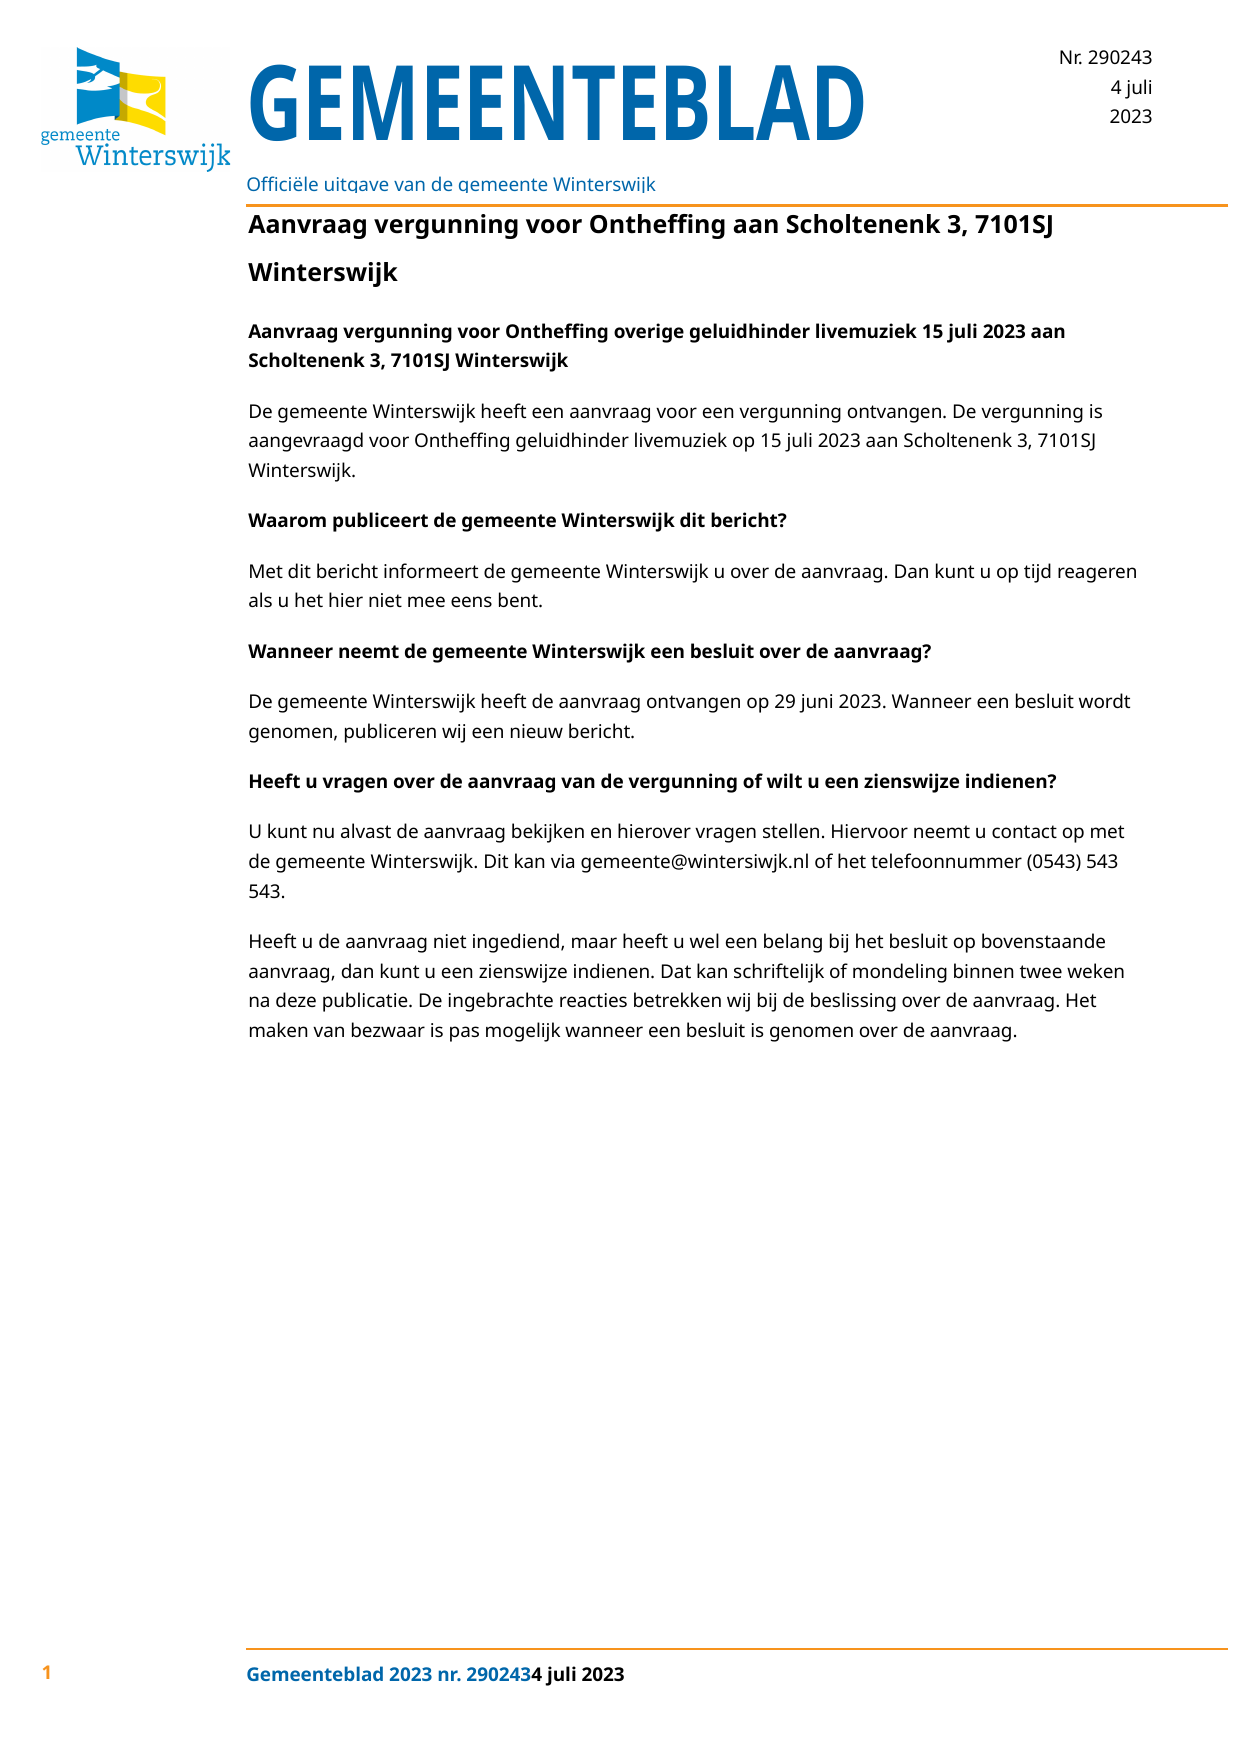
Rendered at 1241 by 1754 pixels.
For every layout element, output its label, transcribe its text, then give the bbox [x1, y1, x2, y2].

text Aanvraag vergunning voor Ontheffing aan Scholtenenk 3, 7101SJ Winterswijk [248, 207, 1152, 288]
text U kunt nu alvast de aanvraag bekijken en hierover vragen stellen. Hiervoor neemt u contact op met de gemeente Winterswijk. Dit kan via gemeente@wintersiwjk.nl of het telefoonnummer (0543) 543 543. [248, 819, 1152, 904]
text De gemeente Winterswijk heeft een aanvraag voor een vergunning ontvangen. De vergunning is aangevraagd voor Ontheffing geluidhinder livemuziek op 15 juli 2023 aan Scholtenenk 3, 7101SJ Winterswijk. [248, 398, 1152, 483]
text Aanvraag vergunning voor Ontheffing overige geluidhinder livemuziek 15 juli 2023 aan Scholtenenk 3, 7101SJ Winterswijk [248, 318, 1152, 373]
picture [41, 47, 231, 172]
text Wanneer neemt de gemeente Winterswijk een besluit over de aanvraag? [248, 638, 1152, 664]
text Waarom publiceert de gemeente Winterswijk dit bericht? [248, 507, 1152, 533]
text Heeft u vragen over de aanvraag van de vergunning of wilt u een zienswijze indienen? [248, 768, 1152, 794]
text De gemeente Winterswijk heeft de aanvraag ontvangen op 29 juni 2023. Wanneer een besluit wordt genomen, publiceren wij een nieuw bericht. [248, 688, 1152, 744]
text Met dit bericht informeert de gemeente Winterswijk u over de aanvraag. Dan kunt u op tijd reageren als u het hier niet mee eens bent. [248, 558, 1152, 613]
picture [225, 153, 231, 162]
text Heeft u de aanvraag niet ingediend, maar heeft u wel een belang bij het besluit op bovenstaande aanvraag, dan kunt u een zienswijze indienen. Dat kan schriftelijk of mondeling binnen twee weken na deze publicatie. De ingebrachte reacties betrekken wij bij de beslissing over de aanvraag. Het maken van bezwaar is pas mogelijk wanneer een besluit is genomen over de aanvraag. [248, 928, 1152, 1043]
